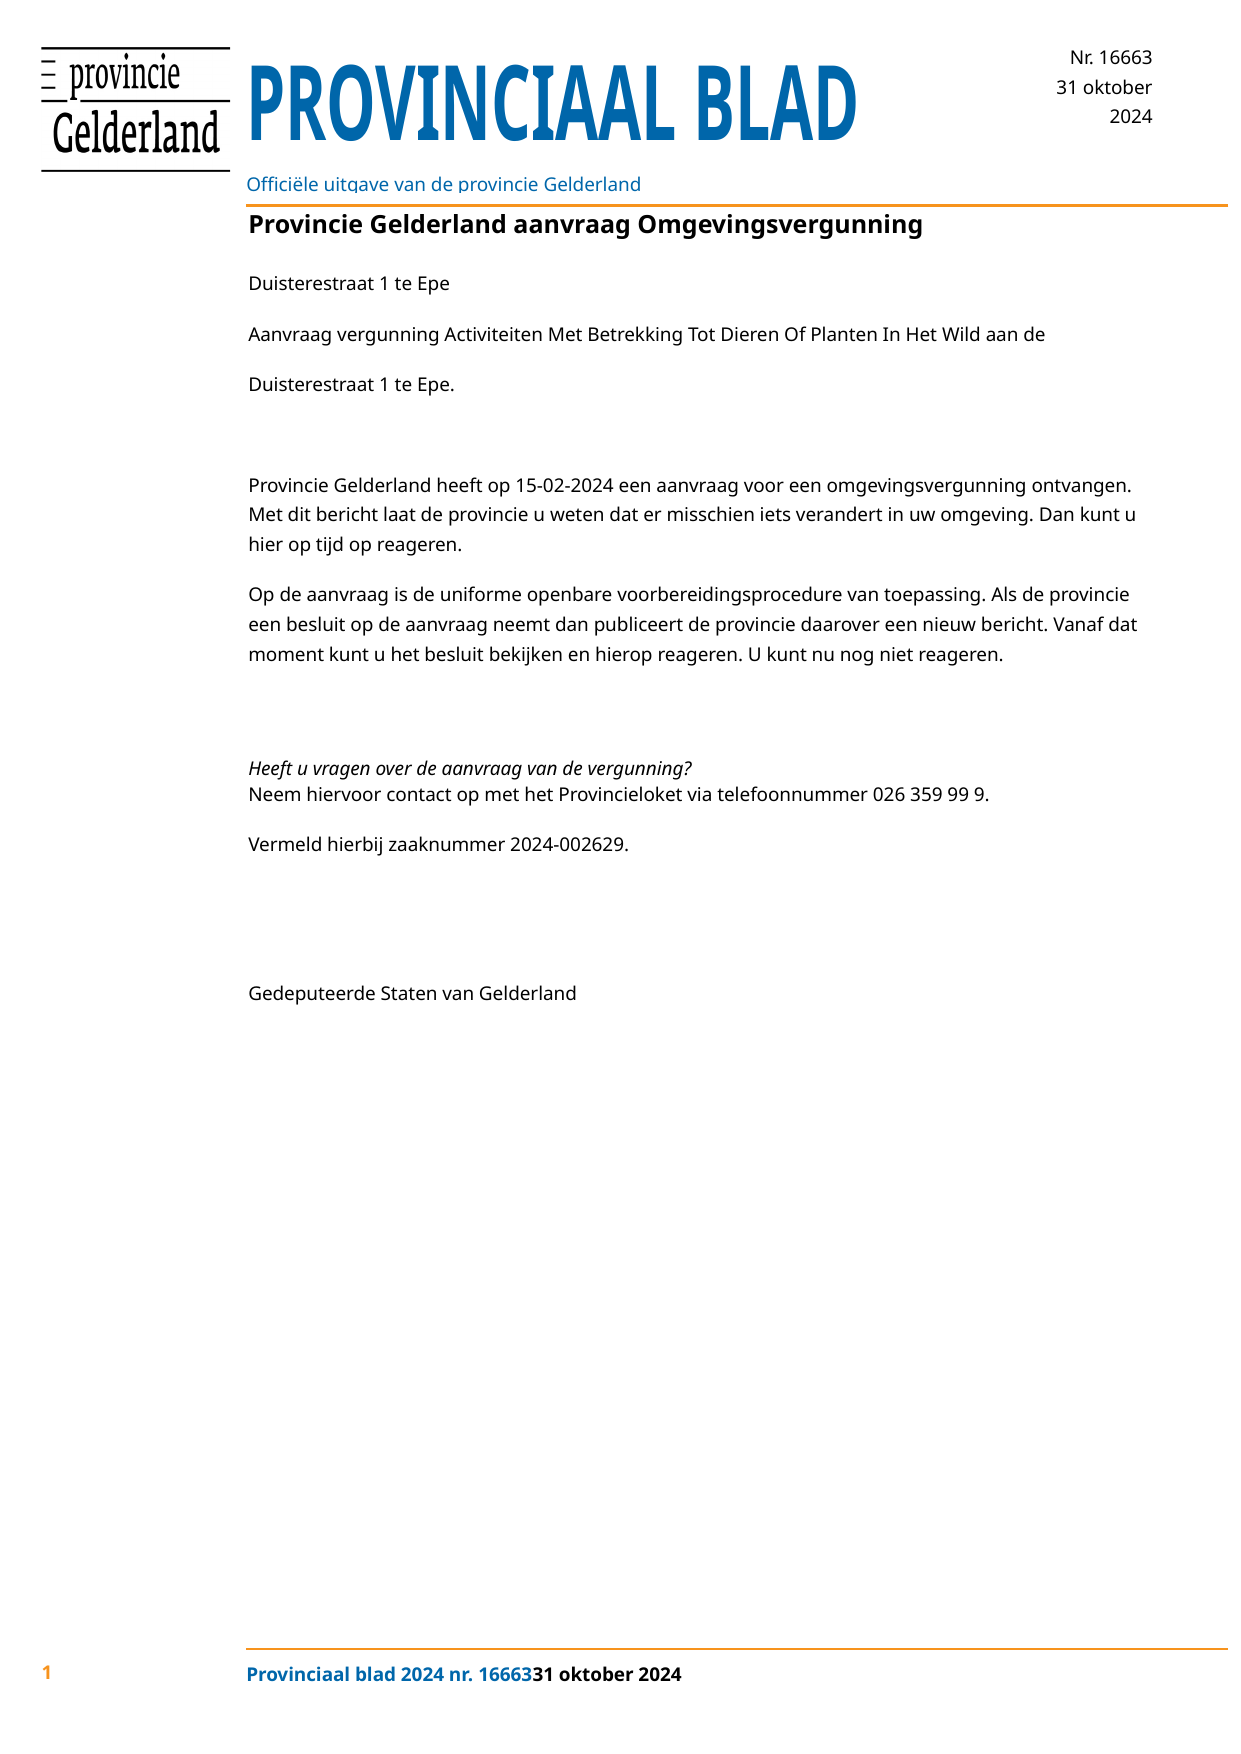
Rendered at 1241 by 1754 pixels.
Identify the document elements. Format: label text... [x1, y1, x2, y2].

text Vermeld hierbij zaaknummer 2024-002629. [248, 831, 1152, 857]
text Provincie Gelderland heeft op 15-02-2024 een aanvraag voor een omgevingsvergunning ontvangen. Met dit bericht laat de provincie u weten dat er misschien iets verandert in uw omgeving. Dan kunt u hier op tijd op reageren. [248, 472, 1152, 557]
text Heeft u vragen over de aanvraag van de vergunning? [248, 755, 1152, 781]
text Gedeputeerde Staten van Gelderland [248, 980, 1152, 1006]
picture [41, 47, 231, 172]
text Duisterestraat 1 te Epe. [248, 371, 1152, 397]
text Neem hiervoor contact op met het Provincieloket via telefoonnummer 026 359 99 9. [248, 781, 1152, 807]
text Provincie Gelderland aanvraag Omgevingsvergunning [248, 207, 1152, 241]
text Op de aanvraag is de uniforme openbare voorbereidingsprocedure van toepassing. Als de provincie een besluit op de aanvraag neemt dan publiceert de provincie daarover een nieuw bericht. Vanaf dat moment kunt u het besluit bekijken en hierop reageren. U kunt nu nog niet reageren. [248, 582, 1152, 666]
text Aanvraag vergunning Activiteiten Met Betrekking Tot Dieren Of Planten In Het Wild aan de [248, 321, 1152, 346]
text Duisterestraat 1 te Epe [248, 270, 1152, 296]
